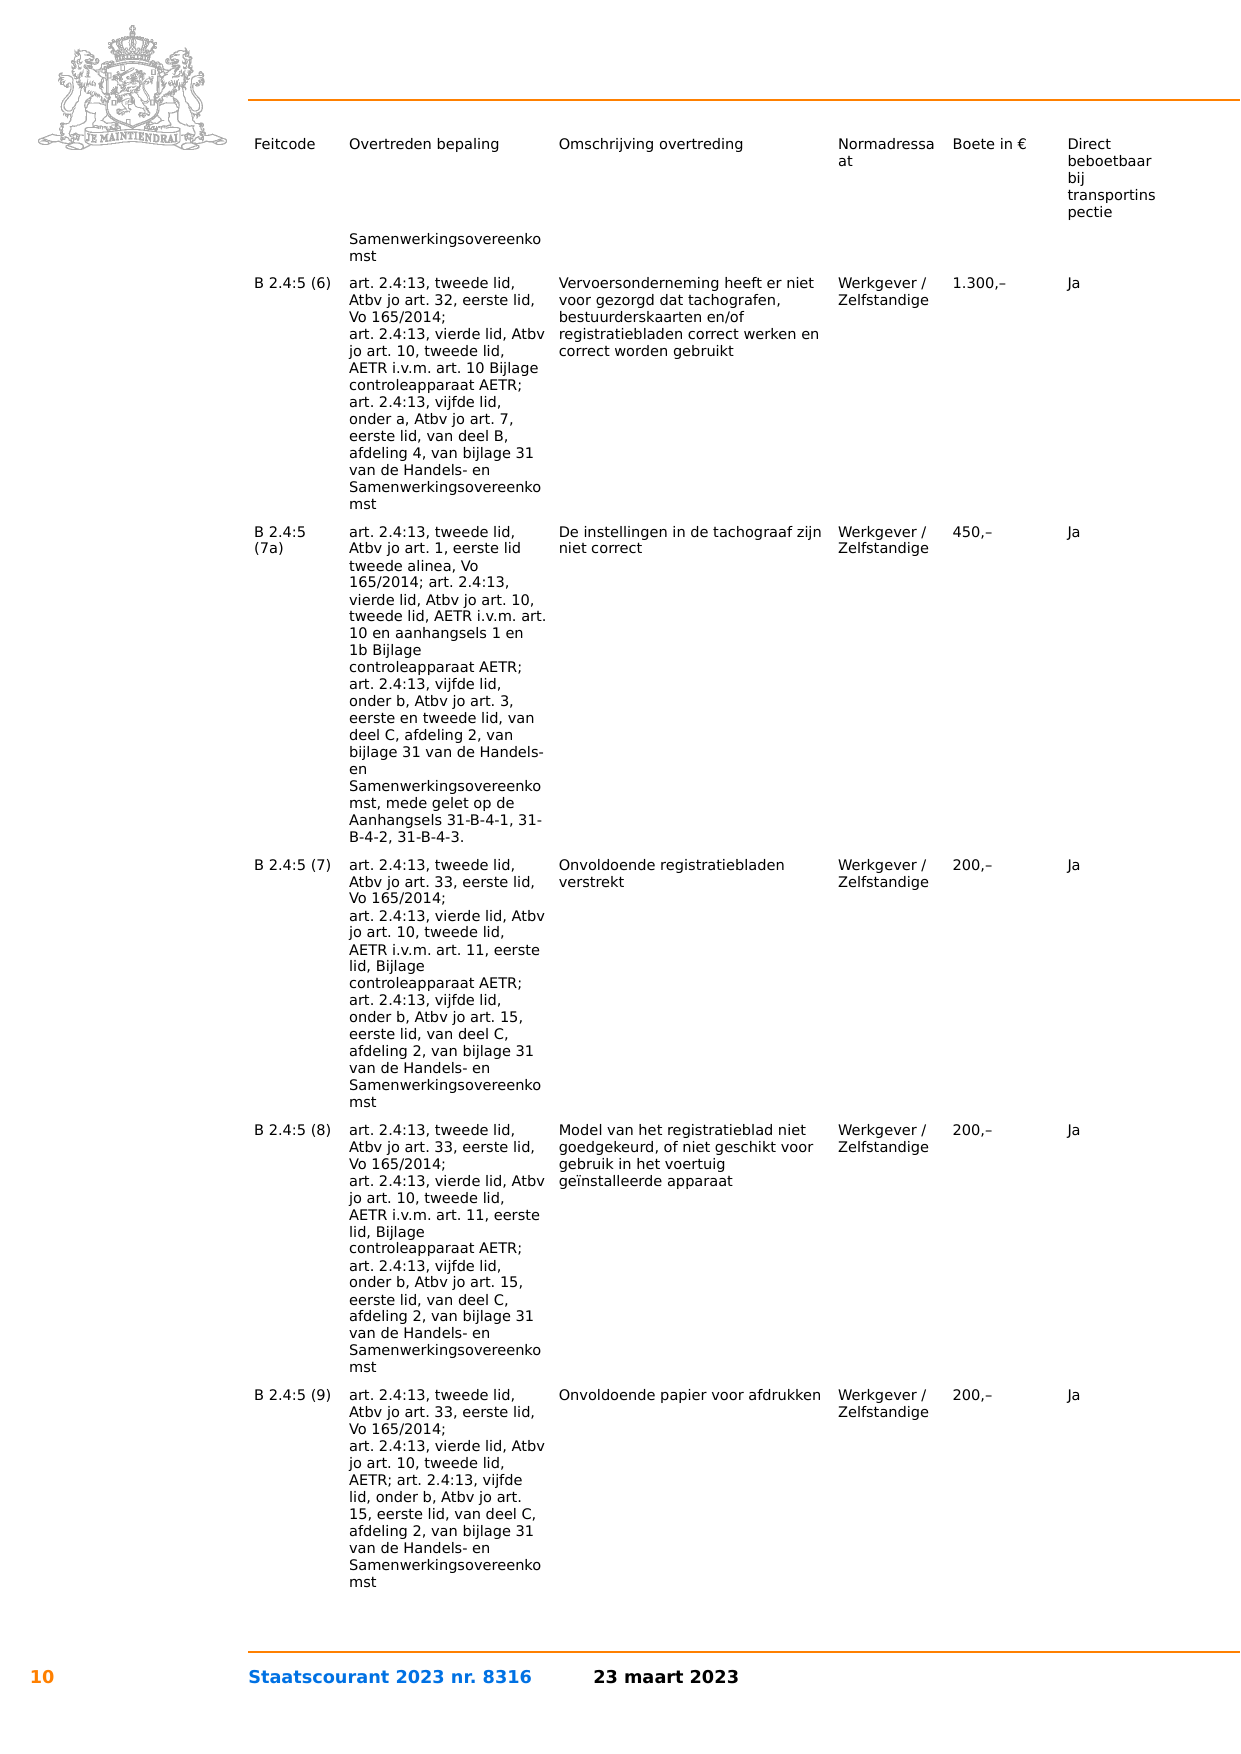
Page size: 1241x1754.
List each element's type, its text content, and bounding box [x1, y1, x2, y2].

table_header Feitcode [249, 131, 342, 225]
table_header Normadressaat [833, 131, 946, 225]
table_cell De instellingen in de tachograaf zijn niet correct [553, 519, 832, 851]
table_cell art. 2.4:13, tweede lid, Atbv jo art. 32, eerste lid, Vo 165/2014; art. 2.4:13, vierde lid, Atbv jo art. 10, tweede lid, AETR i.v.m. art. 10 Bijlage controleapparaat AETR; art. 2.4:13, vijfde lid, onder a, Atbv jo art. 7, eerste lid, van deel B, afdeling 4, van bijlage 31 van de Handels- en Samenwerkingsovereenkomst [343, 271, 552, 518]
table_cell Werkgever / Zelfstandige [833, 271, 946, 518]
table_cell Onvoldoende registratiebladen verstrekt [553, 852, 832, 1116]
table_cell Ja [1062, 1382, 1163, 1595]
table_cell Samenwerkingsovereenkomst [343, 226, 552, 269]
table_cell art. 2.4:13, tweede lid, Atbv jo art. 33, eerste lid, Vo 165/2014; art. 2.4:13, vierde lid, Atbv jo art. 10, tweede lid, AETR i.v.m. art. 11, eerste lid, Bijlage controleapparaat AETR; art. 2.4:13, vijfde lid, onder b, Atbv jo art. 15, eerste lid, van deel C, afdeling 2, van bijlage 31 van de Handels- en Samenwerkingsovereenkomst [343, 852, 552, 1116]
picture [38, 25, 227, 150]
table_cell Model van het registratieblad niet goedgekeurd, of niet geschikt voor gebruik in het voertuig geïnstalleerde apparaat [553, 1117, 832, 1381]
table_cell B 2.4:5 (7a) [249, 519, 342, 851]
table_cell [947, 226, 1061, 269]
table_header Omschrijving overtreding [553, 131, 832, 225]
table_cell B 2.4:5 (6) [249, 271, 342, 518]
table_cell B 2.4:5 (7) [249, 852, 342, 1116]
table_cell Werkgever / Zelfstandige [833, 1117, 946, 1381]
table_cell Werkgever / Zelfstandige [833, 1382, 946, 1595]
table_cell Ja [1062, 852, 1163, 1116]
table_cell Vervoersonderneming heeft er niet voor gezorgd dat tachografen, bestuurderskaarten en/of registratiebladen correct werken en correct worden gebruikt [553, 271, 832, 518]
table_cell [249, 226, 342, 269]
table_header Direct beboetbaar bij transportinspectie [1062, 131, 1163, 225]
table_cell 200,– [947, 1117, 1061, 1381]
table_cell art. 2.4:13, tweede lid, Atbv jo art. 33, eerste lid, Vo 165/2014; art. 2.4:13, vierde lid, Atbv jo art. 10, tweede lid, AETR i.v.m. art. 11, eerste lid, Bijlage controleapparaat AETR; art. 2.4:13, vijfde lid, onder b, Atbv jo art. 15, eerste lid, van deel C, afdeling 2, van bijlage 31 van de Handels- en Samenwerkingsovereenkomst [343, 1117, 552, 1381]
table_cell Ja [1062, 271, 1163, 518]
table_cell 200,– [947, 852, 1061, 1116]
table_cell Werkgever / Zelfstandige [833, 519, 946, 851]
table_cell [553, 226, 832, 269]
table_header Boete in € [947, 131, 1061, 225]
table_cell Ja [1062, 1117, 1163, 1381]
table_cell 1.300,– [947, 271, 1061, 518]
table_cell Ja [1062, 519, 1163, 851]
table_cell art. 2.4:13, tweede lid, Atbv jo art. 33, eerste lid, Vo 165/2014; art. 2.4:13, vierde lid, Atbv jo art. 10, tweede lid, AETR; art. 2.4:13, vijfde lid, onder b, Atbv jo art. 15, eerste lid, van deel C, afdeling 2, van bijlage 31 van de Handels- en Samenwerkingsovereenkomst [343, 1382, 552, 1595]
table_header Overtreden bepaling [343, 131, 552, 225]
table_cell art. 2.4:13, tweede lid, Atbv jo art. 1, eerste lid tweede alinea, Vo 165/2014; art. 2.4:13, vierde lid, Atbv jo art. 10, tweede lid, AETR i.v.m. art. 10 en aanhangsels 1 en 1b Bijlage controleapparaat AETR; art. 2.4:13, vijfde lid, onder b, Atbv jo art. 3, eerste en tweede lid, van deel C, afdeling 2, van bijlage 31 van de Handels- en Samenwerkingsovereenkomst, mede gelet op de Aanhangsels 31-B-4-1, 31-B-4-2, 31-B-4-3. [343, 519, 552, 851]
table_cell Onvoldoende papier voor afdrukken [553, 1382, 832, 1595]
table_cell 450,– [947, 519, 1061, 851]
table_cell B 2.4:5 (9) [249, 1382, 342, 1595]
table_cell [833, 226, 946, 269]
table_cell 200,– [947, 1382, 1061, 1595]
table_cell Werkgever / Zelfstandige [833, 852, 946, 1116]
table_cell B 2.4:5 (8) [249, 1117, 342, 1381]
table_cell [1062, 226, 1163, 269]
